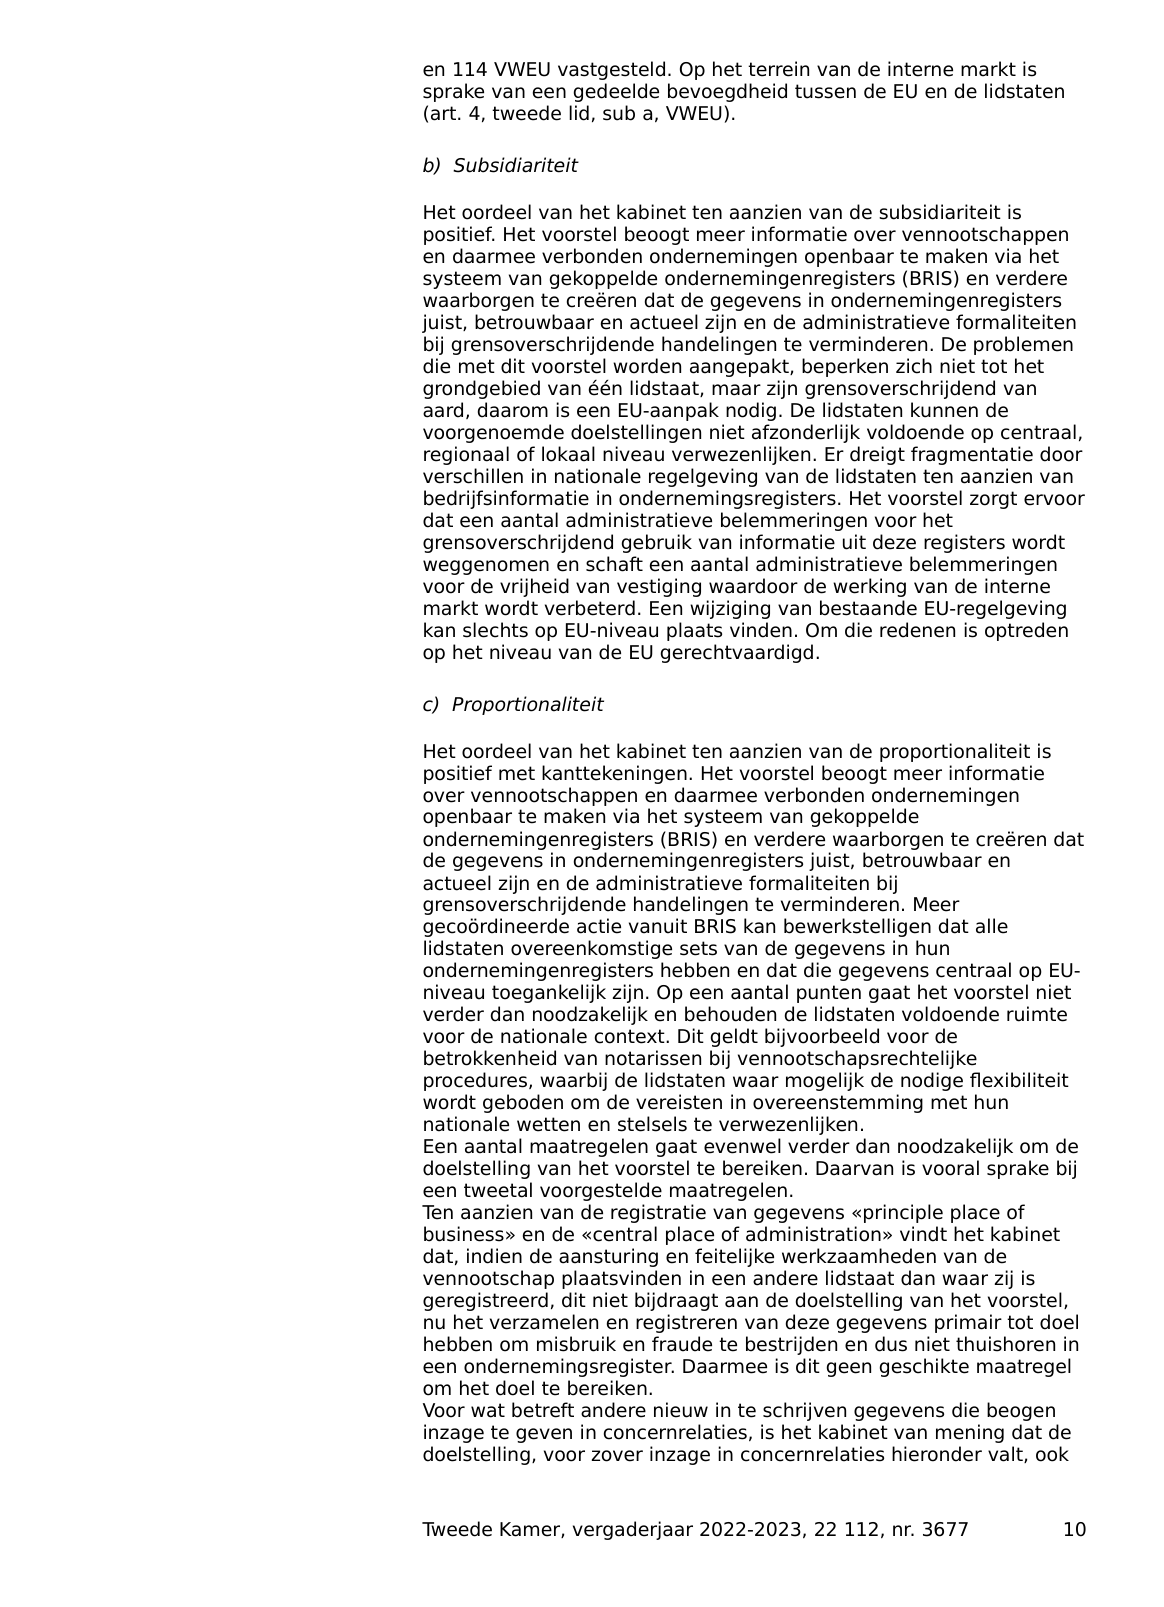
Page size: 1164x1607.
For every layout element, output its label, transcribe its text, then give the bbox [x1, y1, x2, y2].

text Een aantal maatregelen gaat evenwel verder dan noodzakelijk om de doelstelling van het voorstel te bereiken. Daarvan is vooral sprake bij een tweetal voorgestelde maatregelen. [422, 1136, 1087, 1202]
text Het oordeel van het kabinet ten aanzien van de proportionaliteit is positief met kanttekeningen. Het voorstel beoogt meer informatie over vennootschappen en daarmee verbonden ondernemingen openbaar te maken via het systeem van gekoppelde ondernemingenregisters (BRIS) en verdere waarborgen te creëren dat de gegevens in ondernemingenregisters juist, betrouwbaar en actueel zijn en de administratieve formaliteiten bij grensoverschrijdende handelingen te verminderen. Meer gecoördineerde actie vanuit BRIS kan bewerkstelligen dat alle lidstaten overeenkomstige sets van de gegevens in hun ondernemingenregisters hebben en dat die gegevens centraal op EU-niveau toegankelijk zijn. Op een aantal punten gaat het voorstel niet verder dan noodzakelijk en behouden de lidstaten voldoende ruimte voor de nationale context. Dit geldt bijvoorbeeld voor de betrokkenheid van notarissen bij vennootschapsrechtelijke procedures, waarbij de lidstaten waar mogelijk de nodige flexibiliteit wordt geboden om de vereisten in overeenstemming met hun nationale wetten en stelsels te verwezenlijken. [422, 741, 1087, 1136]
text Ten aanzien van de registratie van gegevens «principle place of business» en de «central place of administration» vindt het kabinet dat, indien de aansturing en feitelijke werkzaamheden van de vennootschap plaatsvinden in een andere lidstaat dan waar zij is geregistreerd, dit niet bijdraagt aan de doelstelling van het voorstel, nu het verzamelen en registreren van deze gegevens primair tot doel hebben om misbruik en fraude te bestrijden en dus niet thuishoren in een ondernemingsregister. Daarmee is dit geen geschikte maatregel om het doel te bereiken. [422, 1202, 1087, 1400]
subtitle b) Subsidiariteit [422, 155, 1087, 177]
text Het oordeel van het kabinet ten aanzien van de subsidiariteit is positief. Het voorstel beoogt meer informatie over vennootschappen en daarmee verbonden ondernemingen openbaar te maken via het systeem van gekoppelde ondernemingenregisters (BRIS) en verdere waarborgen te creëren dat de gegevens in ondernemingenregisters juist, betrouwbaar en actueel zijn en de administratieve formaliteiten bij grensoverschrijdende handelingen te verminderen. De problemen die met dit voorstel worden aangepakt, beperken zich niet tot het grondgebied van één lidstaat, maar zijn grensoverschrijdend van aard, daarom is een EU-aanpak nodig. De lidstaten kunnen de voorgenoemde doelstellingen niet afzonderlijk voldoende op centraal, regionaal of lokaal niveau verwezenlijken. Er dreigt fragmentatie door verschillen in nationale regelgeving van de lidstaten ten aanzien van bedrijfsinformatie in ondernemingsregisters. Het voorstel zorgt ervoor dat een aantal administratieve belemmeringen voor het grensoverschrijdend gebruik van informatie uit deze registers wordt weggenomen en schaft een aantal administratieve belemmeringen voor de vrijheid van vestiging waardoor de werking van de interne markt wordt verbeterd. Een wijziging van bestaande EU-regelgeving kan slechts op EU-niveau plaats vinden. Om die redenen is optreden op het niveau van de EU gerechtvaardigd. [422, 202, 1087, 663]
text Voor wat betreft andere nieuw in te schrijven gegevens die beogen inzage te geven in concernrelaties, is het kabinet van mening dat de doelstelling, voor zover inzage in concernrelaties hieronder valt, ook [422, 1400, 1087, 1466]
text en 114 VWEU vastgesteld. Op het terrein van de interne markt is sprake van een gedeelde bevoegdheid tussen de EU en de lidstaten (art. 4, tweede lid, sub a, VWEU). [422, 59, 1087, 125]
subtitle c) Proportionaliteit [422, 693, 1087, 716]
